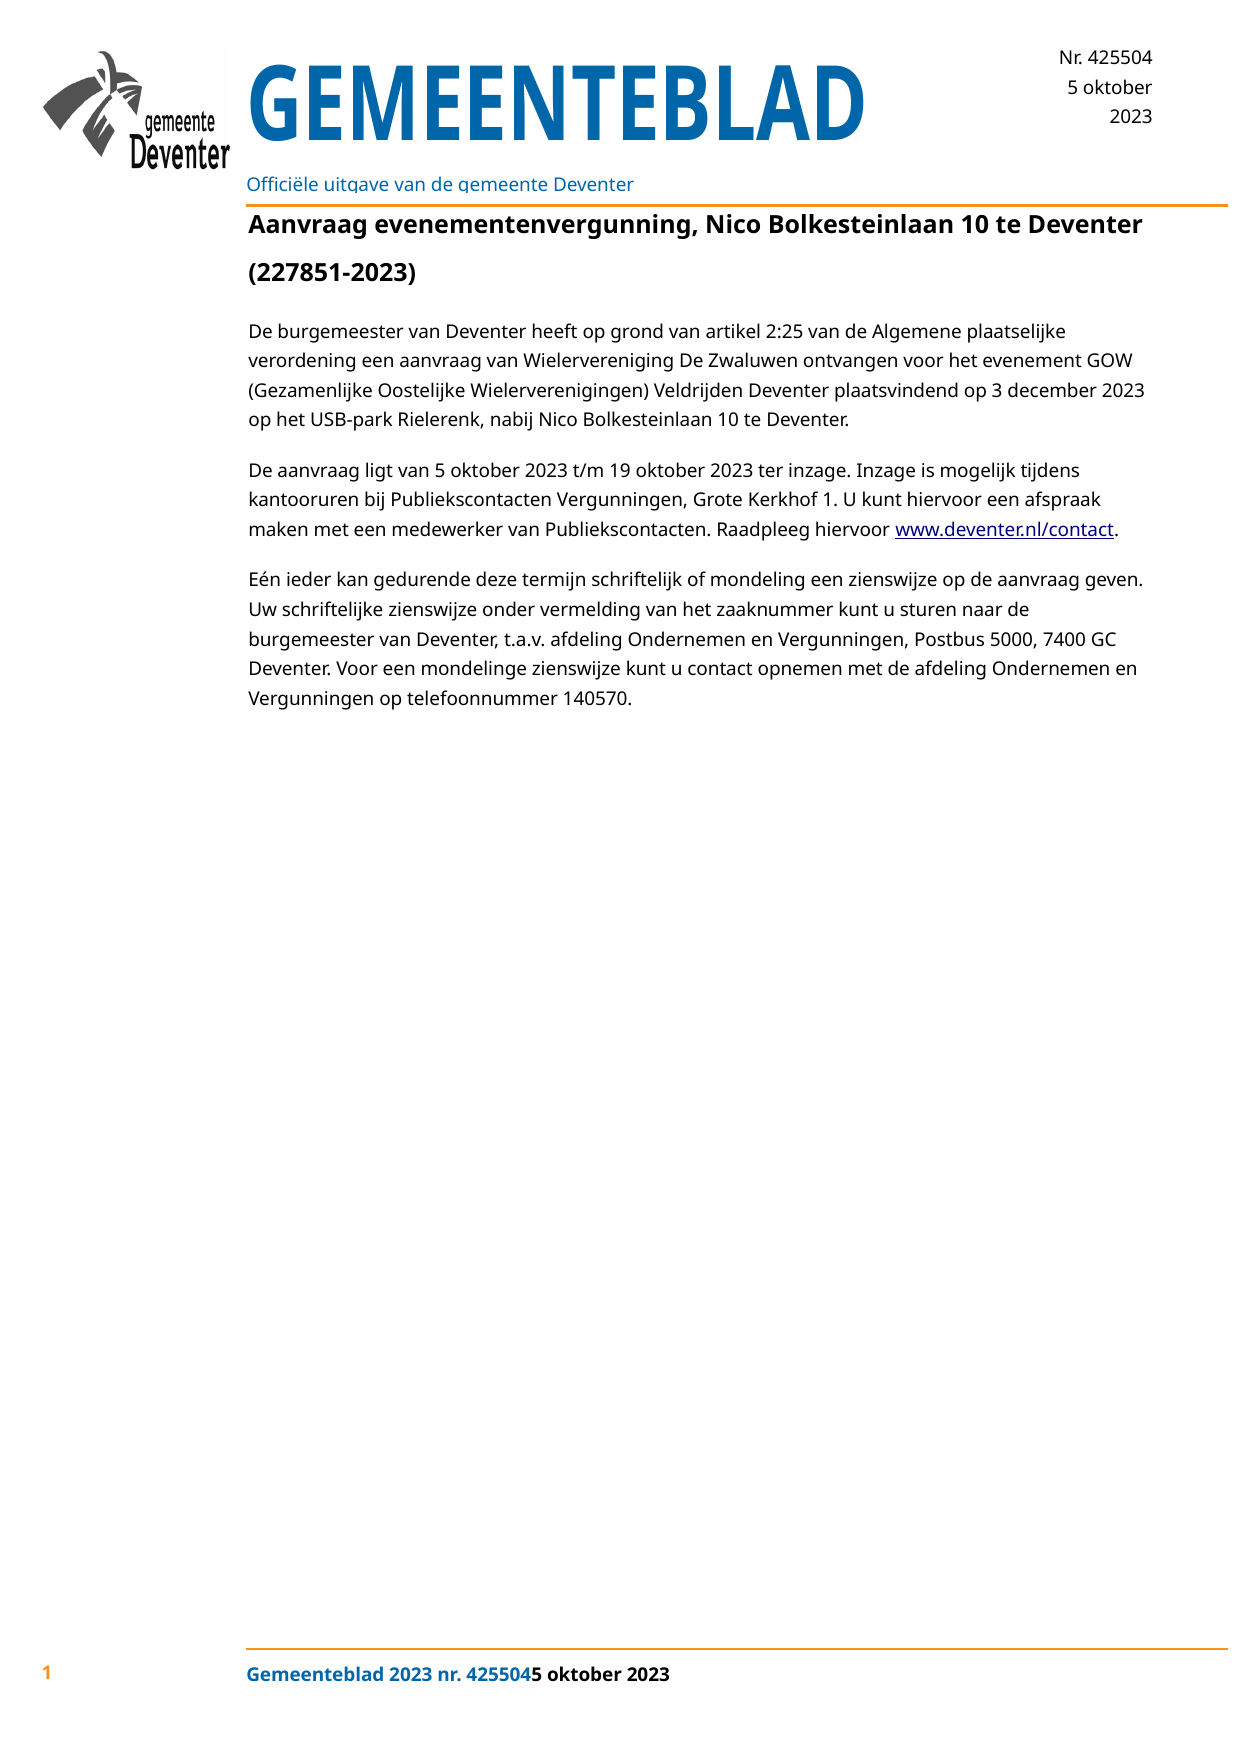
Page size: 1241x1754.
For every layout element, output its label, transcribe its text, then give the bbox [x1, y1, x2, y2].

text De aanvraag ligt van 5 oktober 2023 t/m 19 oktober 2023 ter inzage. Inzage is mogelijk tijdens kantooruren bij Publiekscontacten Vergunningen, Grote Kerkhof 1. U kunt hiervoor een afspraak maken met een medewerker van Publiekscontacten. Raadpleeg hiervoor www.deventer.nl/contact. [248, 457, 1152, 542]
text Eén ieder kan gedurende deze termijn schriftelijk of mondeling een zienswijze op de aanvraag geven. Uw schriftelijke zienswijze onder vermelding van het zaaknummer kunt u sturen naar de burgemeester van Deventer, t.a.v. afdeling Ondernemen en Vergunningen, Postbus 5000, 7400 GC Deventer. Voor een mondelinge zienswijze kunt u contact opnemen met de afdeling Ondernemen en Vergunningen op telefoonnummer 140570. [248, 567, 1152, 711]
text Aanvraag evenementenvergunning, Nico Bolkesteinlaan 10 te Deventer (227851-2023) [248, 207, 1152, 288]
text De burgemeester van Deventer heeft op grond van artikel 2:25 van de Algemene plaatselijke verordening een aanvraag van Wielervereniging De Zwaluwen ontvangen voor het evenement GOW (Gezamenlijke Oostelijke Wielerverenigingen) Veldrijden Deventer plaatsvindend op 3 december 2023 op het USB-park Rielerenk, nabij Nico Bolkesteinlaan 10 te Deventer. [248, 318, 1152, 432]
picture [41, 47, 231, 172]
